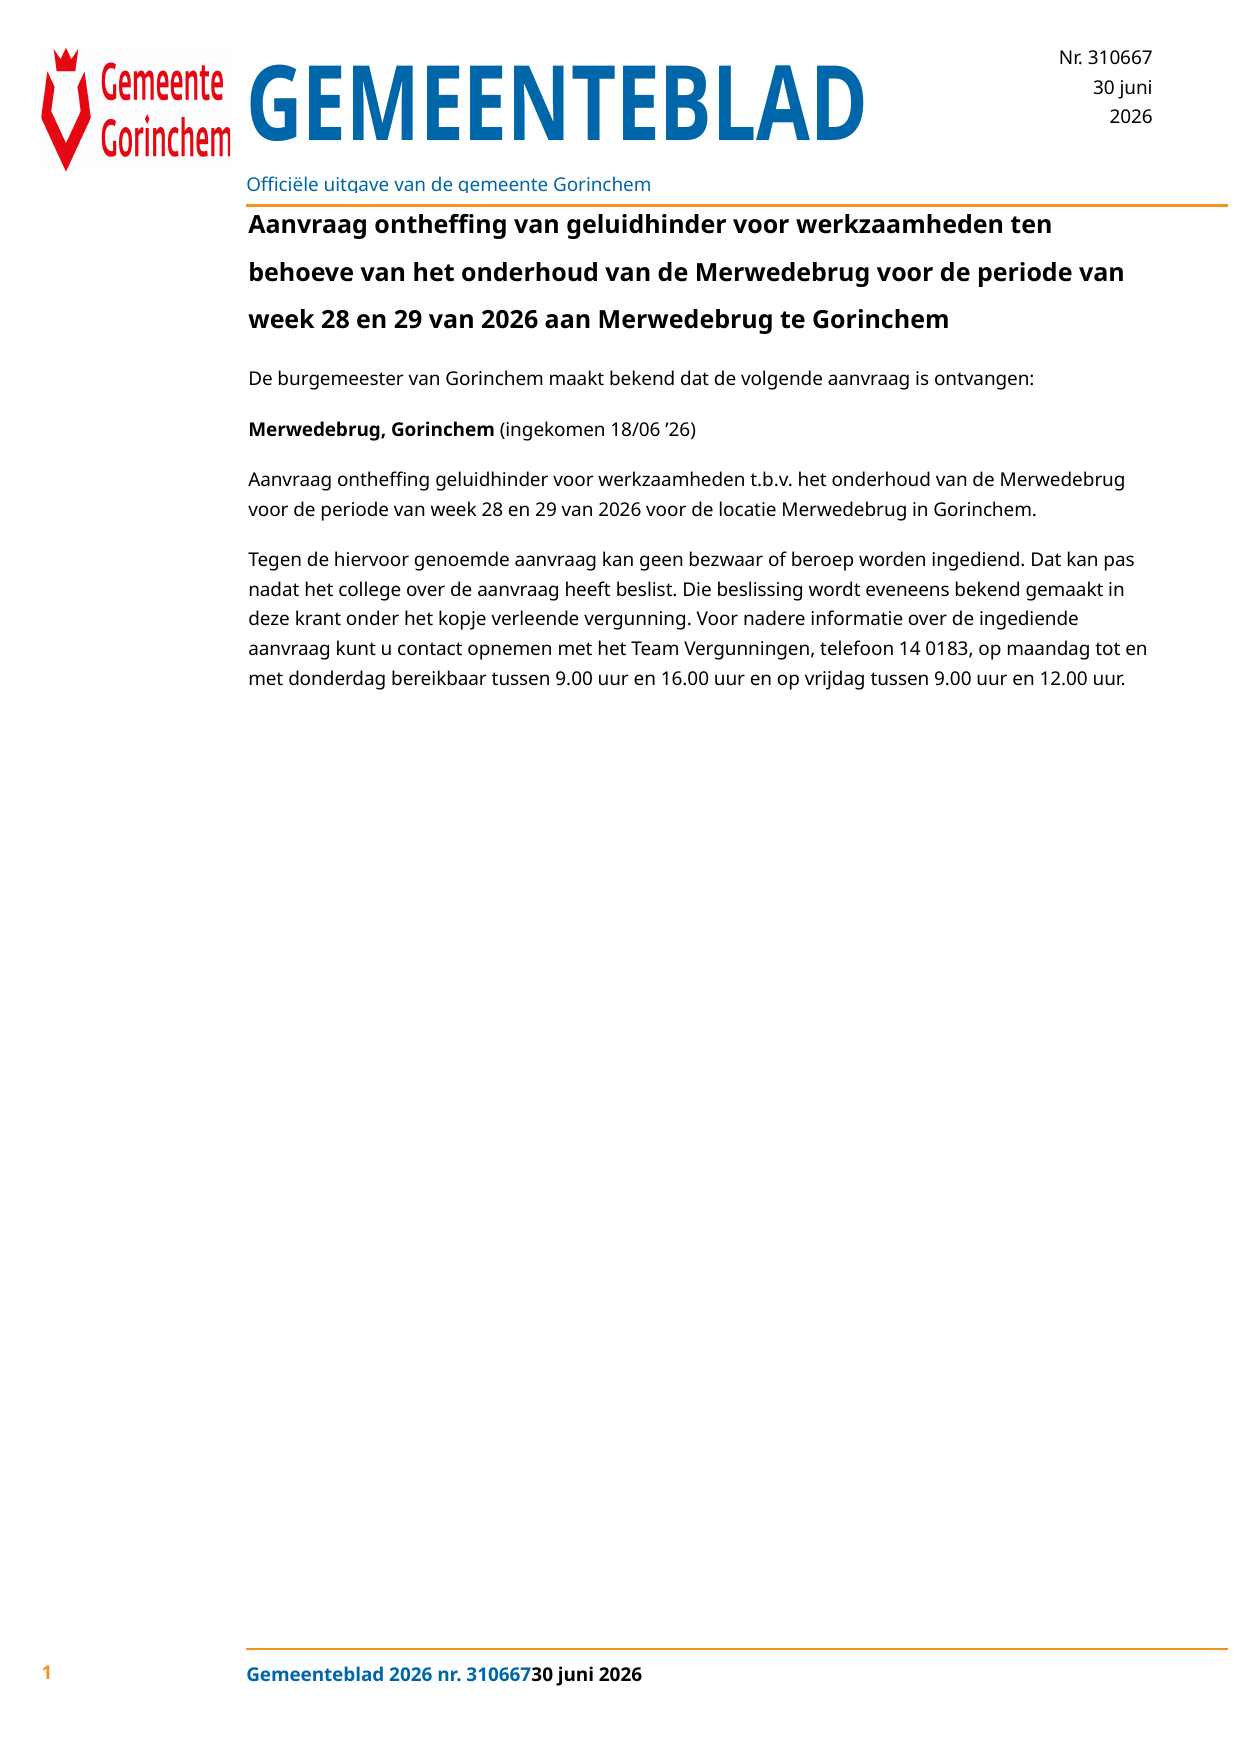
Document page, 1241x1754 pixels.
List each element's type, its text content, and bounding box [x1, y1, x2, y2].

text Aanvraag ontheffing van geluidhinder voor werkzaamheden ten behoeve van het onderhoud van de Merwedebrug voor de periode van week 28 en 29 van 2026 aan Merwedebrug te Gorinchem [248, 207, 1152, 336]
text De burgemeester van Gorinchem maakt bekend dat de volgende aanvraag is ontvangen: [248, 366, 1152, 391]
text Merwedebrug, Gorinchem (ingekomen 18/06 ’26) [248, 416, 1152, 442]
text Aanvraag ontheffing geluidhinder voor werkzaamheden t.b.v. het onderhoud van de Merwedebrug voor de periode van week 28 en 29 van 2026 voor de locatie Merwedebrug in Gorinchem. [248, 466, 1152, 522]
picture [41, 47, 231, 172]
text Tegen de hiervoor genoemde aanvraag kan geen bezwaar of beroep worden ingediend. Dat kan pas nadat het college over de aanvraag heeft beslist. Die beslissing wordt eveneens bekend gemaakt in deze krant onder het kopje verleende vergunning. Voor nadere informatie over de ingediende aanvraag kunt u contact opnemen met het Team Vergunningen, telefoon 14 0183, op maandag tot en met donderdag bereikbaar tussen 9.00 uur en 16.00 uur en op vrijdag tussen 9.00 uur en 12.00 uur. [248, 546, 1152, 690]
